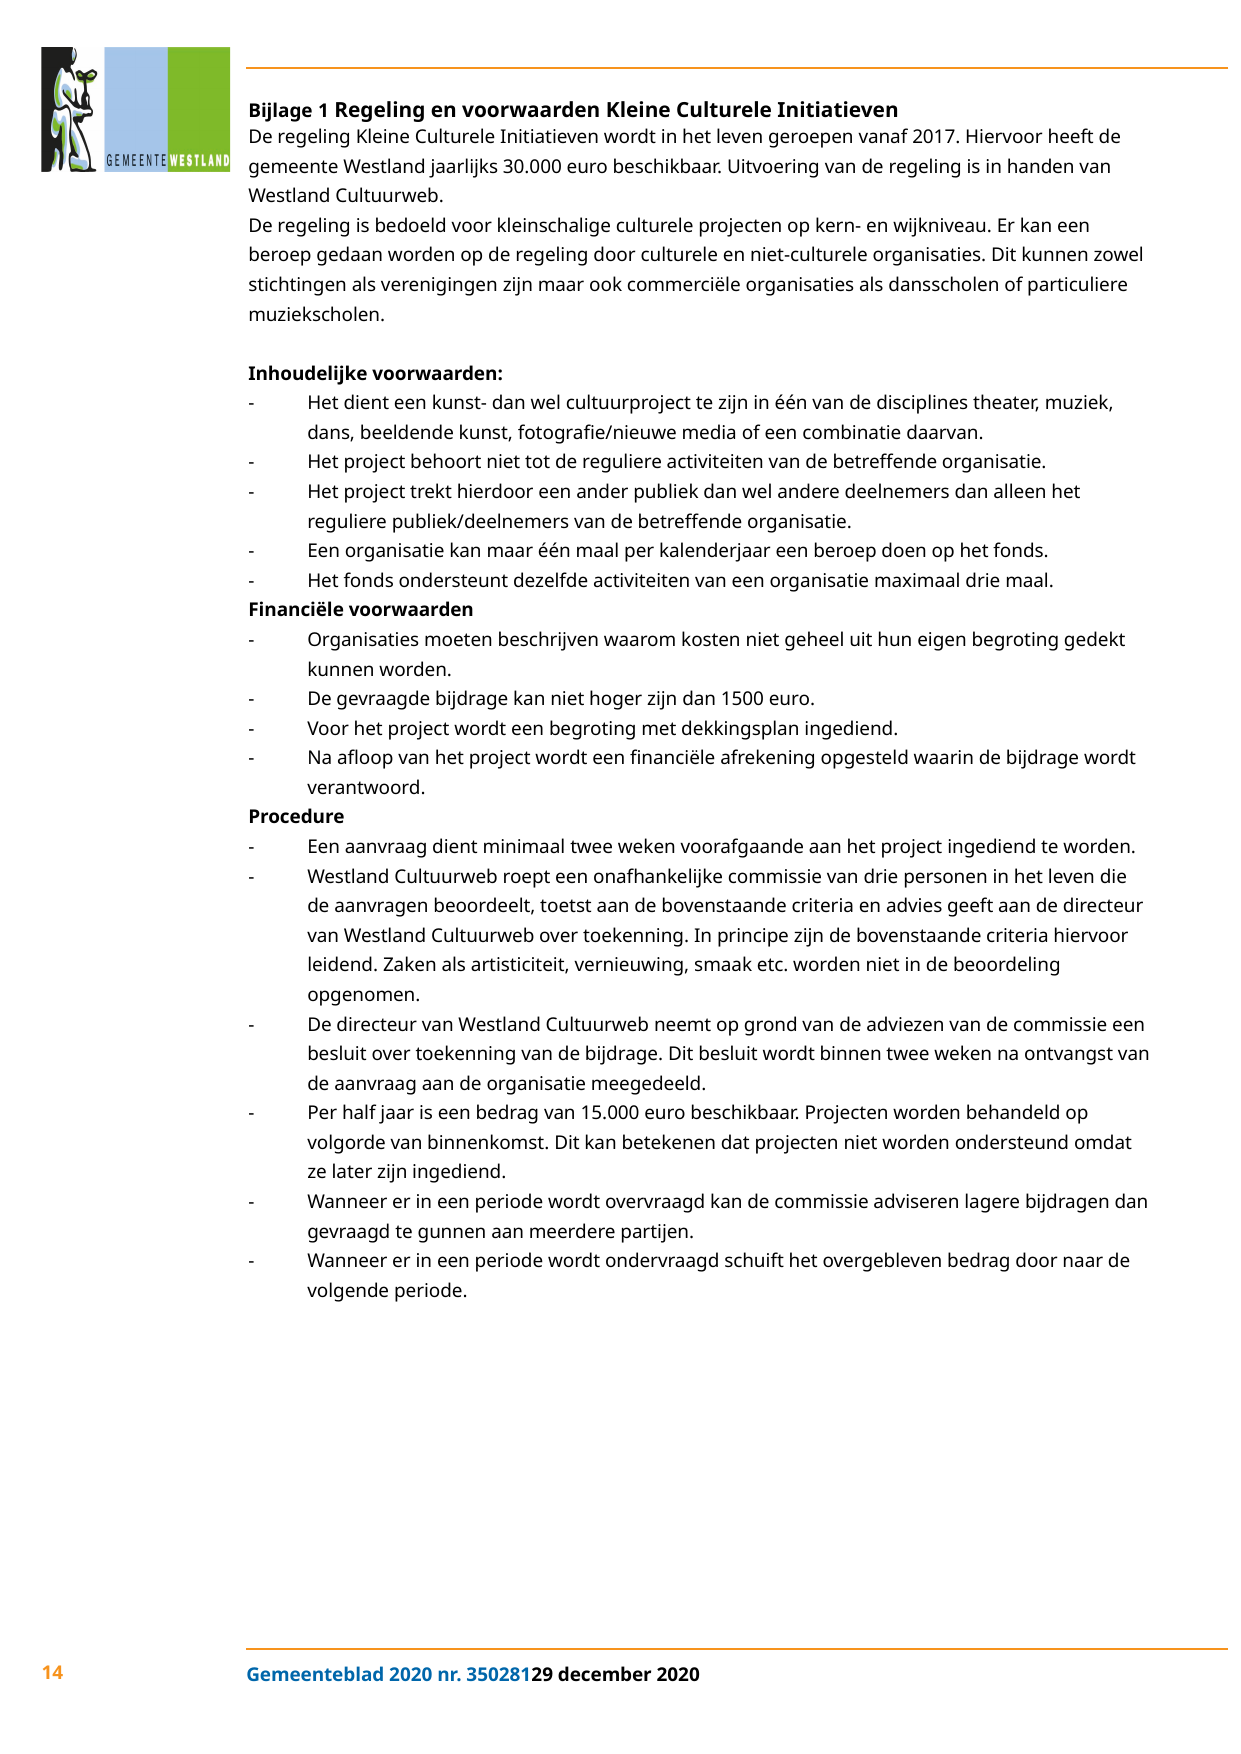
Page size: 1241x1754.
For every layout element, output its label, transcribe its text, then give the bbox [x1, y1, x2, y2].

list Een aanvraag dient minimaal twee weken voorafgaande aan het project ingediend te worden. [248, 833, 1152, 859]
list Het project trekt hierdoor een ander publiek dan wel andere deelnemers dan alleen het reguliere publiek/deelnemers van de betreffende organisatie. [248, 478, 1152, 534]
text De regeling Kleine Culturele Initiatieven wordt in het leven geroepen vanaf 2017. Hiervoor heeft de gemeente Westland jaarlijks 30.000 euro beschikbaar. Uitvoering van de regeling is in handen van Westland Cultuurweb. [248, 123, 1152, 208]
text Inhoudelijke voorwaarden: [248, 360, 1152, 386]
list Westland Cultuurweb roept een onafhankelijke commissie van drie personen in het leven die de aanvragen beoordeelt, toetst aan de bovenstaande criteria en advies geeft aan de directeur van Westland Cultuurweb over toekenning. In principe zijn de bovenstaande criteria hiervoor leidend. Zaken als artisticiteit, vernieuwing, smaak etc. worden niet in de beoordeling opgenomen. [248, 863, 1152, 1007]
list Het dient een kunst- dan wel cultuurproject te zijn in één van de disciplines theater, muziek, dans, beeldende kunst, fotografie/nieuwe media of een combinatie daarvan. [248, 389, 1152, 445]
text De regeling is bedoeld voor kleinschalige culturele projecten op kern- en wijkniveau. Er kan een beroep gedaan worden op de regeling door culturele en niet-culturele organisaties. Dit kunnen zowel stichtingen als verenigingen zijn maar ook commerciële organisaties als dansscholen of particuliere muziekscholen. [248, 212, 1152, 327]
list Organisaties moeten beschrijven waarom kosten niet geheel uit hun eigen begroting gedekt kunnen worden. [248, 626, 1152, 682]
list Na afloop van het project wordt een financiële afrekening opgesteld waarin de bijdrage wordt verantwoord. [248, 744, 1152, 800]
text Bijlage 1 Regeling en voorwaarden Kleine Culturele Initiatieven [248, 95, 1152, 123]
picture [41, 47, 231, 172]
list De gevraagde bijdrage kan niet hoger zijn dan 1500 euro. [248, 685, 1152, 711]
list Voor het project wordt een begroting met dekkingsplan ingediend. [248, 715, 1152, 741]
text Procedure [248, 804, 1152, 829]
list De directeur van Westland Cultuurweb neemt op grond van de adviezen van de commissie een besluit over toekenning van de bijdrage. Dit besluit wordt binnen twee weken na ontvangst van de aanvraag aan de organisatie meegedeeld. [248, 1011, 1152, 1096]
list Een organisatie kan maar één maal per kalenderjaar een beroep doen op het fonds. [248, 537, 1152, 563]
list Wanneer er in een periode wordt overvraagd kan de commissie adviseren lagere bijdragen dan gevraagd te gunnen aan meerdere partijen. [248, 1188, 1152, 1244]
list Per half jaar is een bedrag van 15.000 euro beschikbaar. Projecten worden behandeld op volgorde van binnenkomst. Dit kan betekenen dat projecten niet worden ondersteund omdat ze later zijn ingediend. [248, 1099, 1152, 1184]
list Het project behoort niet tot de reguliere activiteiten van de betreffende organisatie. [248, 449, 1152, 474]
list Het fonds ondersteunt dezelfde activiteiten van een organisatie maximaal drie maal. [248, 567, 1152, 593]
list Wanneer er in een periode wordt ondervraagd schuift het overgebleven bedrag door naar de volgende periode. [248, 1247, 1152, 1303]
text Financiële voorwaarden [248, 597, 1152, 622]
